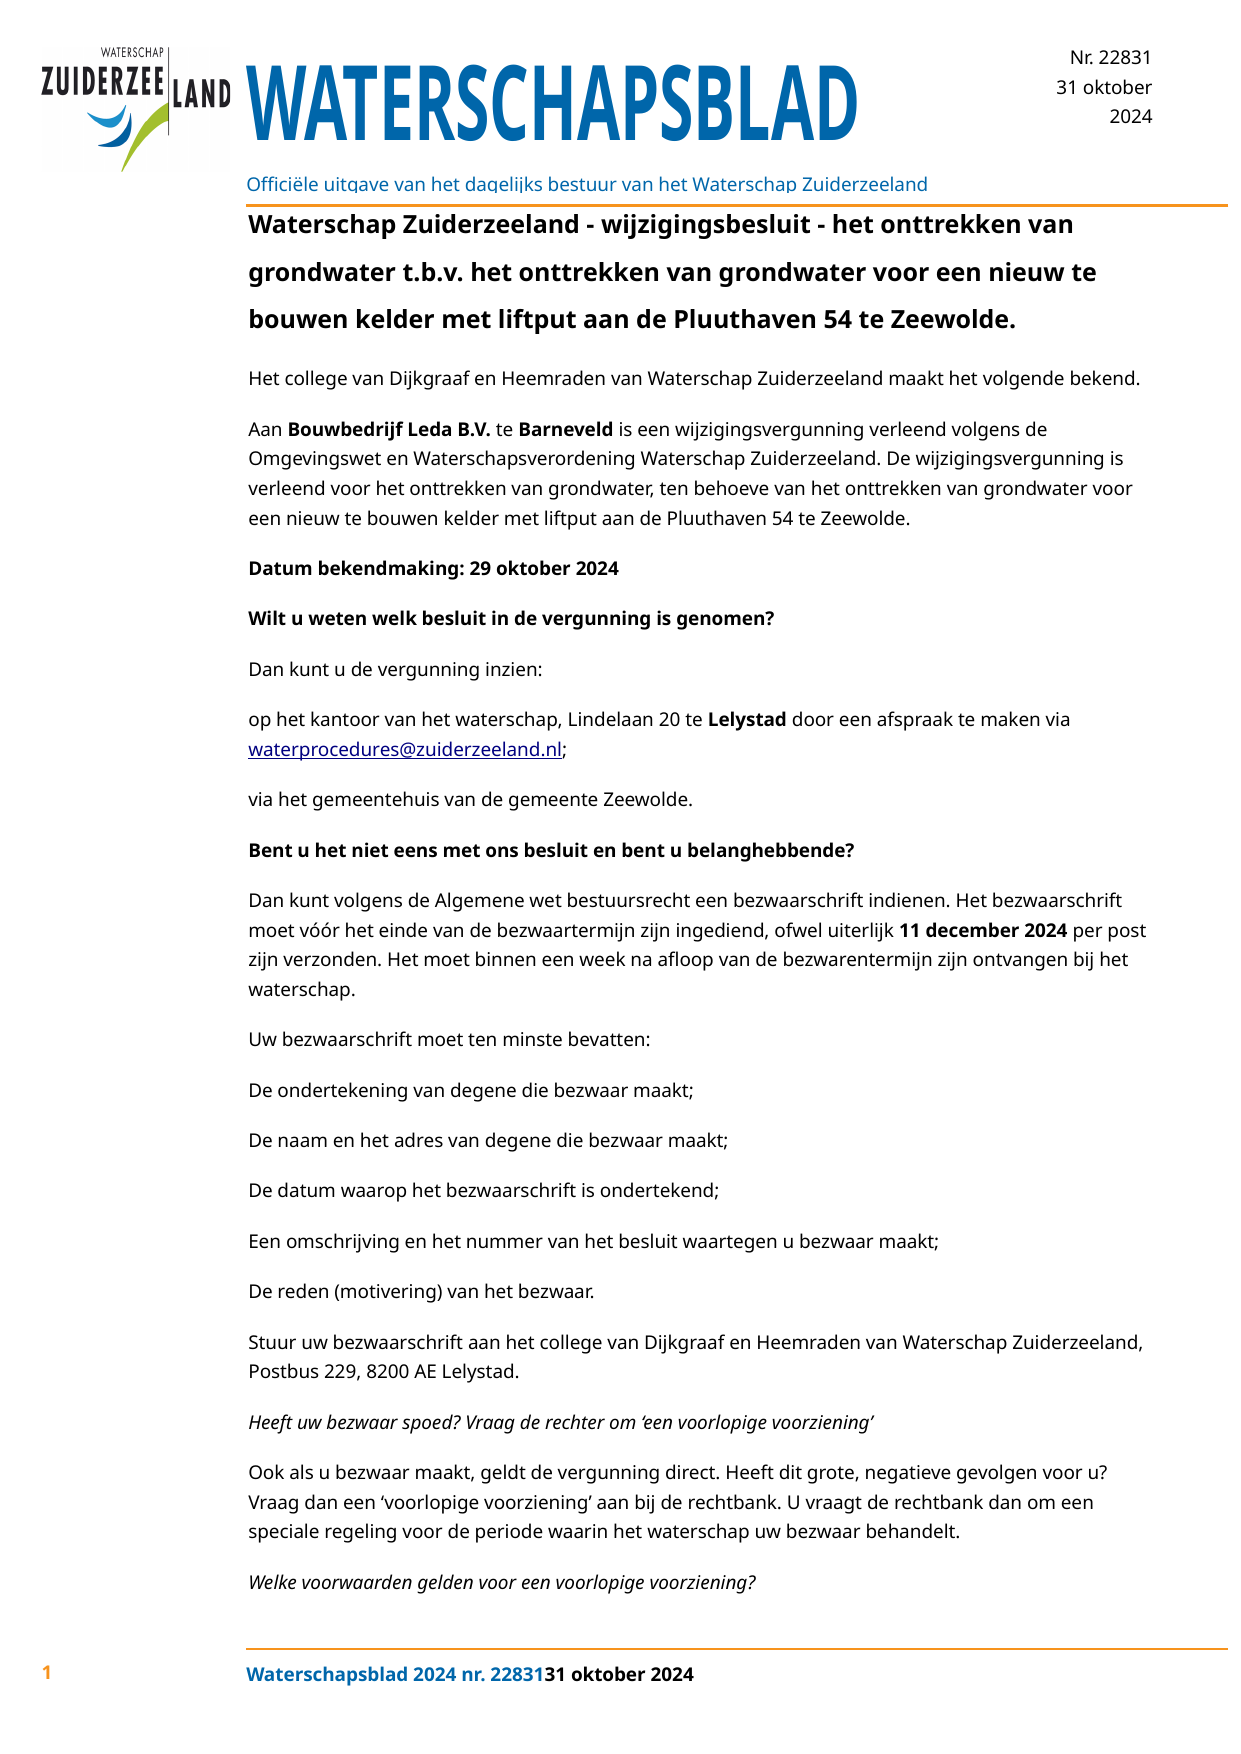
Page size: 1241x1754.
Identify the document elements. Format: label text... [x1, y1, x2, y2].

picture [41, 47, 231, 172]
text Aan Bouwbedrijf Leda B.V. te Barneveld is een wijzigingsvergunning verleend volgens de Omgevingswet en Waterschapsverordening Waterschap Zuiderzeeland. De wijzigingsvergunning is verleend voor het onttrekken van grond­water, ten behoeve van het onttrekken van grondwater voor een nieuw te bouwen kelder met liftput aan de Pluuthaven 54 te Zeewolde. [248, 416, 1152, 530]
text Ook als u bezwaar maakt, geldt de vergunning direct. Heeft dit grote, negatieve gevolgen voor u? Vraag dan een ‘voorlopige voorziening’ aan bij de rechtbank. U vraagt de rechtbank dan om een speciale regeling voor de periode waarin het waterschap uw bezwaar behandelt. [248, 1459, 1152, 1544]
text via het gemeentehuis van de gemeente Zeewolde. [248, 786, 1152, 812]
text Dan kunt u de vergunning inzien: [248, 656, 1152, 682]
text Heeft uw bezwaar spoed? Vraag de rechter om ‘een voorlopige voorziening’ [248, 1409, 1152, 1434]
text Wilt u weten welk besluit in de vergunning is genomen? [248, 606, 1152, 631]
text De datum waarop het bezwaarschrift is ondertekend; [248, 1178, 1152, 1203]
text De reden (motivering) van het bezwaar. [248, 1278, 1152, 1304]
text op het kantoor van het waterschap, Lindelaan 20 te Lelystad door een afspraak te maken via waterprocedures@zuiderzeeland.nl; [248, 706, 1152, 762]
text Welke voorwaarden gelden voor een voorlopige voorziening? [248, 1569, 1152, 1594]
text Het college van Dijkgraaf en Heemraden van Waterschap Zuiderzeeland maakt het volgende bekend. [248, 366, 1152, 391]
text Uw bezwaarschrift moet ten minste bevatten: [248, 1026, 1152, 1052]
text Een omschrijving en het nummer van het besluit waartegen u bezwaar maakt; [248, 1228, 1152, 1254]
text Dan kunt volgens de Algemene wet bestuursrecht een bezwaarschrift indienen. Het bezwaarschrift moet vóór het einde van de bezwaartermijn zijn ingediend, ofwel uiterlijk 11 december 2024 per post zijn verzonden. Het moet binnen een week na afloop van de bezwarentermijn zijn ontvangen bij het waterschap. [248, 887, 1152, 1002]
text Bent u het niet eens met ons besluit en bent u belanghebbende? [248, 837, 1152, 862]
text De ondertekening van degene die bezwaar maakt; [248, 1077, 1152, 1102]
text Datum bekendmaking: 29 oktober 2024 [248, 555, 1152, 581]
text Waterschap Zuiderzeeland - wijzigingsbesluit - het onttrekken van grond­water t.b.v. het onttrekken van grondwater voor een nieuw te bouwen kelder met liftput aan de Pluuthaven 54 te Zeewolde. [248, 207, 1152, 336]
text De naam en het adres van degene die bezwaar maakt; [248, 1127, 1152, 1153]
text Stuur uw bezwaarschrift aan het college van Dijkgraaf en Heemraden van Waterschap Zuiderzeeland, Postbus 229, 8200 AE Lelystad. [248, 1329, 1152, 1384]
